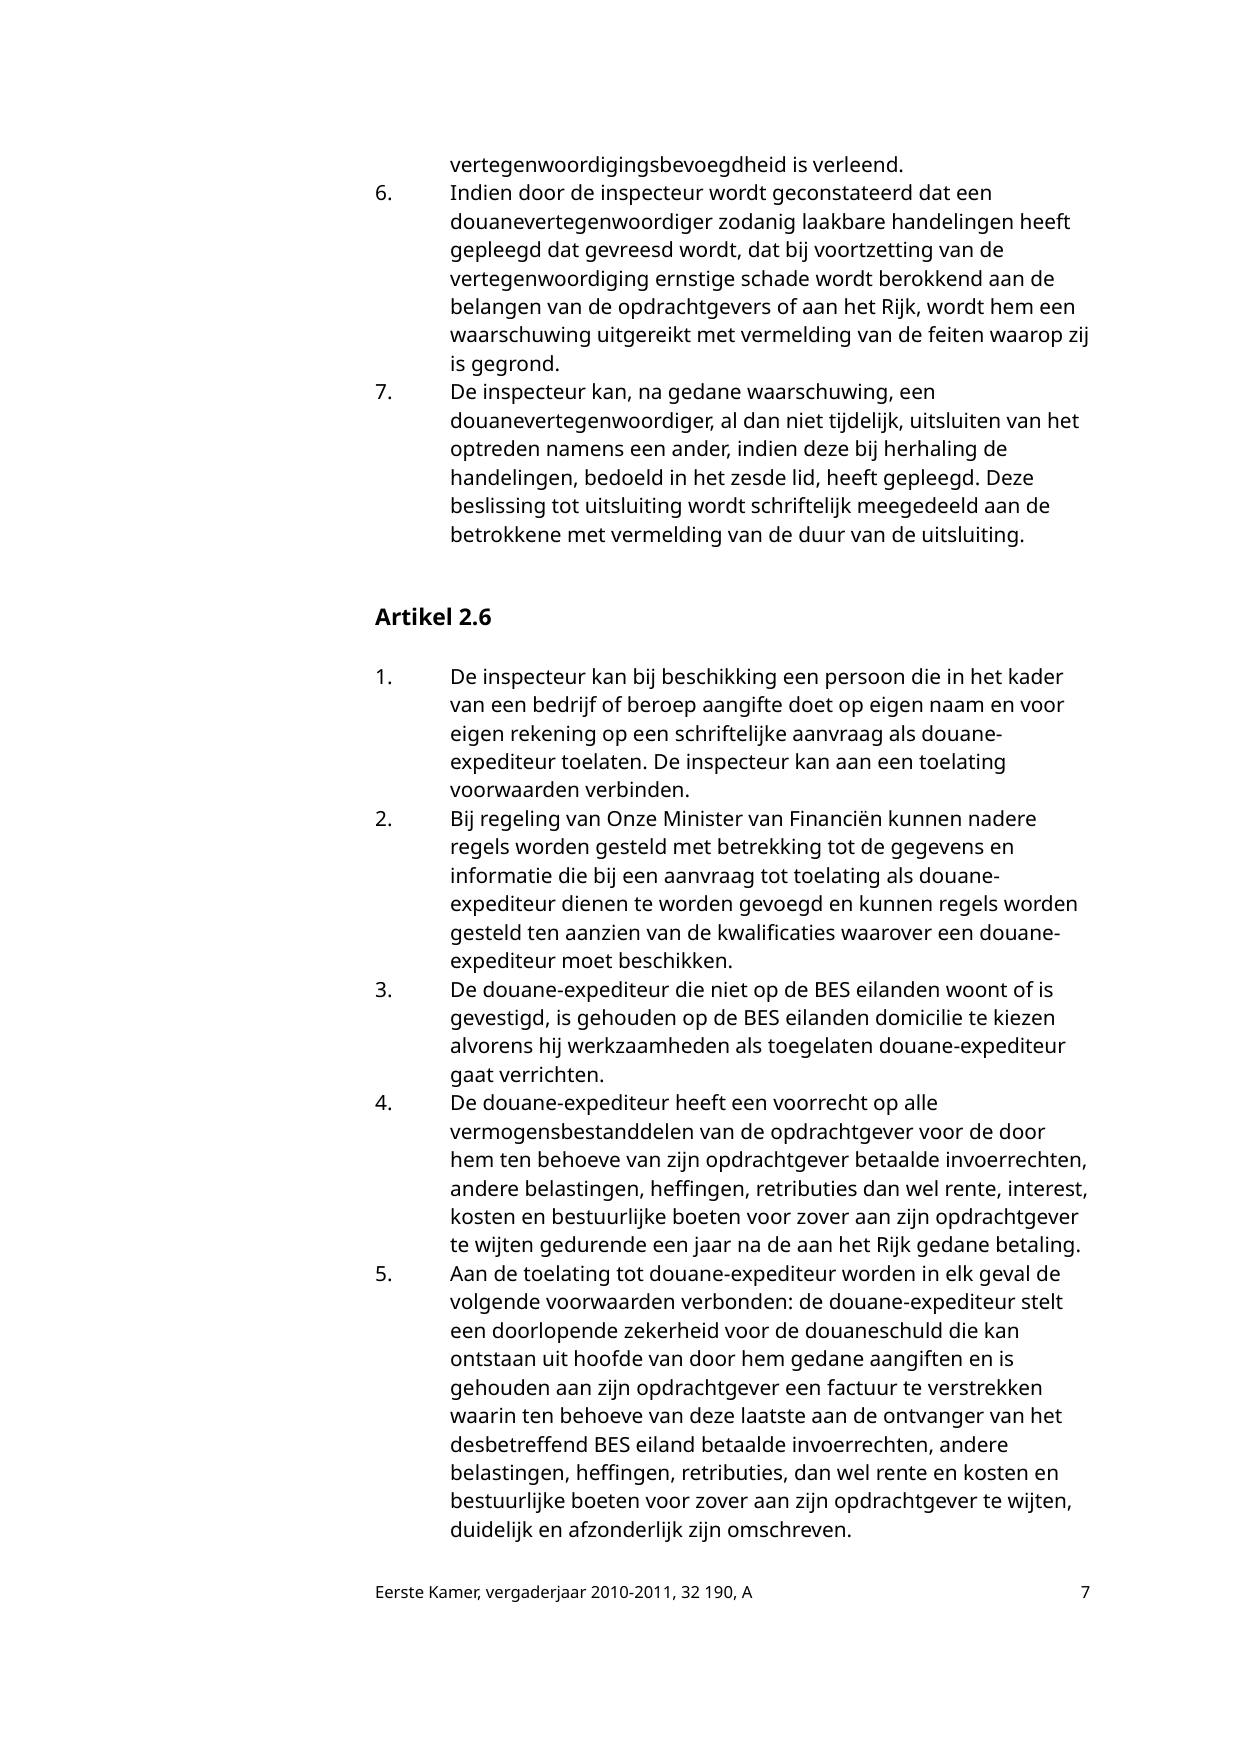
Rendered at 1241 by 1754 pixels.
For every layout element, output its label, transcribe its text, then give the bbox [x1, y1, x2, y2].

list De inspecteur kan, na gedane waarschuwing, een douanevertegenwoordiger, al dan niet tijdelijk, uitsluiten van het optreden namens een ander, indien deze bij herhaling de handelingen, bedoeld in het zesde lid, heeft gepleegd. Deze beslissing tot uitsluiting wordt schriftelijk meegedeeld aan de betrokkene met vermelding van de duur van de uitsluiting. [375, 377, 1090, 548]
list De douane-expediteur heeft een voorrecht op alle vermogensbestanddelen van de opdrachtgever voor de door hem ten behoeve van zijn opdrachtgever betaalde invoerrechten, andere belastingen, heffingen, retributies dan wel rente, interest, kosten en bestuurlijke boeten voor zover aan zijn opdrachtgever te wijten gedurende een jaar na de aan het Rijk gedane betaling. [375, 1088, 1090, 1259]
subtitle Artikel 2.6 [375, 601, 1090, 632]
list Bij regeling van Onze Minister van Financiën kunnen nadere regels worden gesteld met betrekking tot de gegevens en informatie die bij een aanvraag tot toelating als douane-expediteur dienen te worden gevoegd en kunnen regels worden gesteld ten aanzien van de kwalificaties waarover een douane-expediteur moet beschikken. [375, 804, 1090, 975]
list Aan de toelating tot douane-expediteur worden in elk geval de volgende voorwaarden verbonden: de douane-expediteur stelt een doorlopende zekerheid voor de douaneschuld die kan ontstaan uit hoofde van door hem gedane aangiften en is gehouden aan zijn opdrachtgever een factuur te verstrekken waarin ten behoeve van deze laatste aan de ontvanger van het desbetreffend BES eiland betaalde invoerrechten, andere belastingen, heffingen, retributies, dan wel rente en kosten en bestuurlijke boeten voor zover aan zijn opdrachtgever te wijten, duidelijk en afzonderlijk zijn omschreven. [375, 1259, 1090, 1543]
list De douane-expediteur die niet op de BES eilanden woont of is gevestigd, is gehouden op de BES eilanden domicilie te kiezen alvorens hij werkzaamheden als toegelaten douane-expediteur gaat verrichten. [375, 975, 1090, 1088]
list Indien door de inspecteur wordt geconstateerd dat een douanevertegenwoordiger zodanig laakbare handelingen heeft gepleegd dat gevreesd wordt, dat bij voortzetting van de vertegenwoordiging ernstige schade wordt berokkend aan de belangen van de opdrachtgevers of aan het Rijk, wordt hem een waarschuwing uitgereikt met vermelding van de feiten waarop zij is gegrond. [375, 178, 1090, 377]
list De inspecteur kan bij beschikking een persoon die in het kader van een bedrijf of beroep aangifte doet op eigen naam en voor eigen rekening op een schriftelijke aanvraag als douane-expediteur toelaten. De inspecteur kan aan een toelating voorwaarden verbinden. [375, 662, 1090, 804]
list vertegenwoordigingsbevoegdheid is verleend. [375, 150, 1090, 178]
